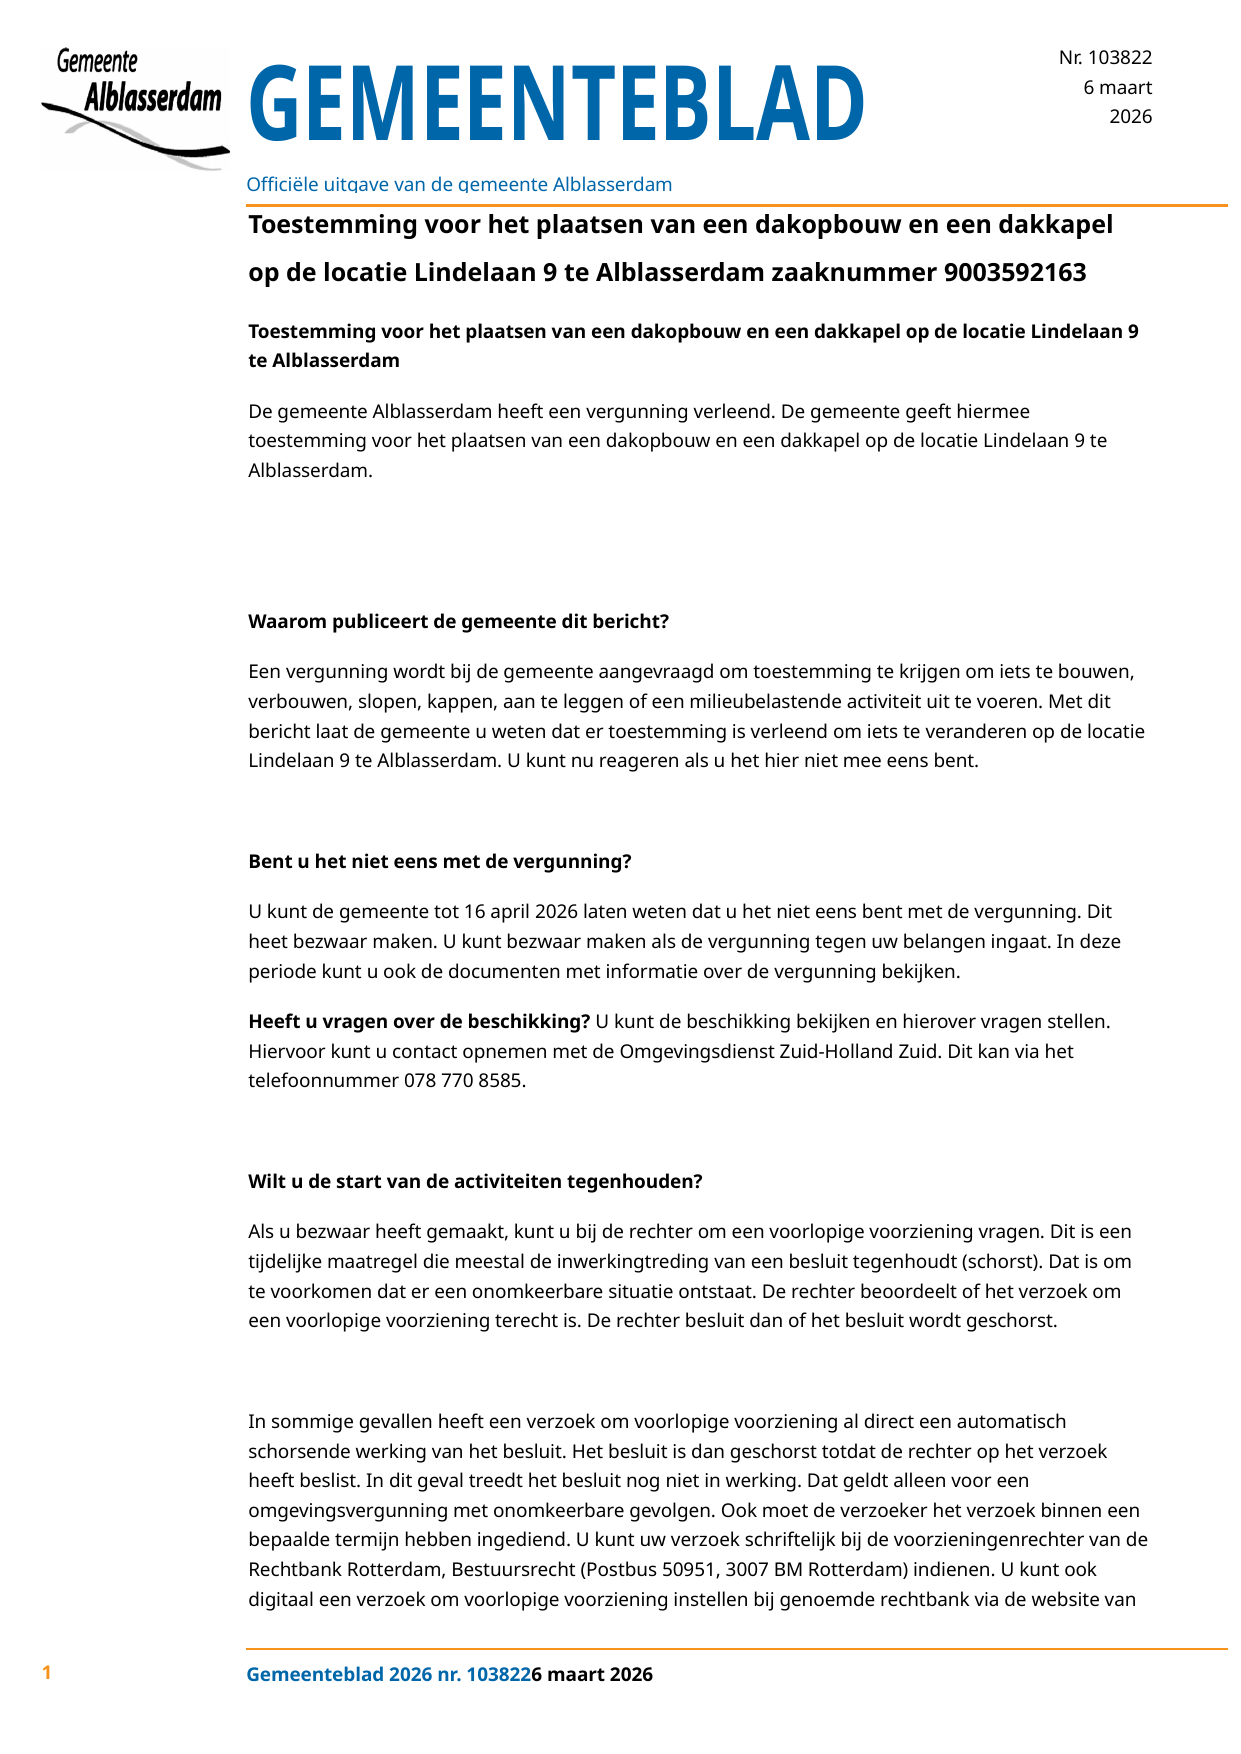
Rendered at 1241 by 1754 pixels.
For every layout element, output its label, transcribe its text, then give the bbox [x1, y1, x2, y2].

text Heeft u vragen over de beschikking? U kunt de beschikking bekijken en hierover vragen stellen. Hiervoor kunt u contact opnemen met de Omgevingsdienst Zuid-Holland Zuid. Dit kan via het telefoonnummer 078 770 8585. [248, 1008, 1152, 1093]
text Toestemming voor het plaatsen van een dakopbouw en een dakkapel op de locatie Lindelaan 9 te Alblasserdam [248, 318, 1152, 373]
text Bent u het niet eens met de vergunning? [248, 848, 1152, 874]
text Waarom publiceert de gemeente dit bericht? [248, 608, 1152, 634]
text U kunt de gemeente tot 16 april 2026 laten weten dat u het niet eens bent met de vergunning. Dit heet bezwaar maken. U kunt bezwaar maken als de vergunning tegen uw belangen ingaat. In deze periode kunt u ook de documenten met informatie over de vergunning bekijken. [248, 899, 1152, 984]
picture [41, 47, 231, 172]
text In sommige gevallen heeft een verzoek om voorlopige voorziening al direct een automatisch schorsende werking van het besluit. Het besluit is dan geschorst totdat de rechter op het verzoek heeft beslist. In dit geval treedt het besluit nog niet in werking. Dat geldt alleen voor een omgevingsvergunning met onomkeerbare gevolgen. Ook moet de verzoeker het verzoek binnen een bepaalde termijn hebben ingediend. U kunt uw verzoek schriftelijk bij de voorzieningenrechter van de Rechtbank Rotterdam, Bestuursrecht (Postbus 50951, 3007 BM Rotterdam) indienen. U kunt ook digitaal een verzoek om voorlopige voorziening instellen bij genoemde rechtbank via de website van [248, 1408, 1152, 1612]
text De gemeente Alblasserdam heeft een vergunning verleend. De gemeente geeft hiermee toestemming voor het plaatsen van een dakopbouw en een dakkapel op de locatie Lindelaan 9 te Alblasserdam. [248, 398, 1152, 483]
text Een vergunning wordt bij de gemeente aangevraagd om toestemming te krijgen om iets te bouwen, verbouwen, slopen, kappen, aan te leggen of een milieubelastende activiteit uit te voeren. Met dit bericht laat de gemeente u weten dat er toestemming is verleend om iets te veranderen op de locatie Lindelaan 9 te Alblasserdam. U kunt nu reageren als u het hier niet mee eens bent. [248, 659, 1152, 773]
text Toestemming voor het plaatsen van een dakopbouw en een dakkapel op de locatie Lindelaan 9 te Alblasserdam zaaknummer 9003592163 [248, 207, 1152, 288]
text Als u bezwaar heeft gemaakt, kunt u bij de rechter om een voorlopige voorziening vragen. Dit is een tijdelijke maatregel die meestal de inwerkingtreding van een besluit tegenhoudt (schorst). Dat is om te voorkomen dat er een onomkeerbare situatie ontstaat. De rechter beoordeelt of het verzoek om een voorlopige voorziening terecht is. De rechter besluit dan of het besluit wordt geschorst. [248, 1219, 1152, 1333]
text Wilt u de start van de activiteiten tegenhouden? [248, 1168, 1152, 1194]
